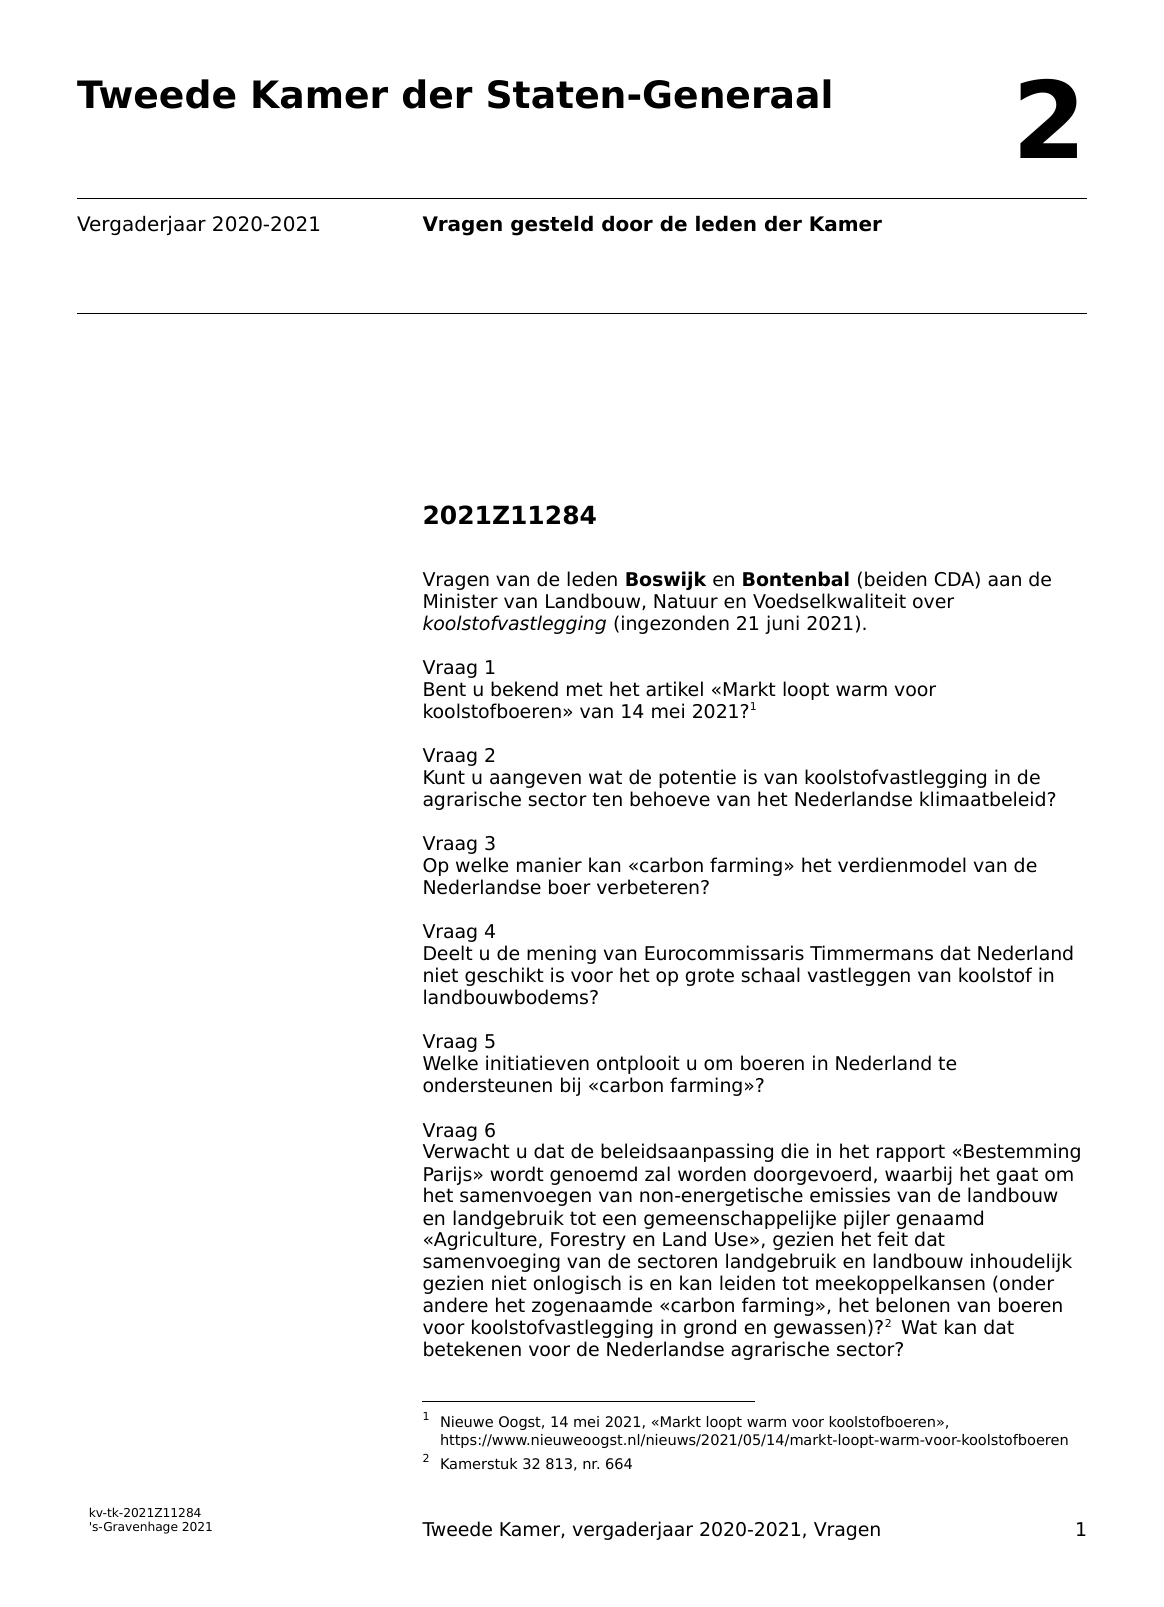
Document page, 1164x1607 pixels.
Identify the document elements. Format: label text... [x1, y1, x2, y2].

text Kunt u aangeven wat de potentie is van koolstofvastlegging in de agrarische sector ten behoeve van het Nederlandse klimaatbeleid? [422, 767, 1087, 811]
text Nieuwe Oogst, 14 mei 2021, «Markt loopt warm voor koolstofboeren», https://www.nieuweoogst.nl/nieuws/2021/05/14/markt-loopt-warm-voor-koolstofboeren [422, 1410, 1087, 1449]
text Vraag 1 [422, 657, 1087, 679]
text Verwacht u dat de beleidsaanpassing die in het rapport «Bestemming Parijs» wordt genoemd zal worden doorgevoerd, waarbij het gaat om het samenvoegen van non-energetische emissies van de landbouw en landgebruik tot een gemeenschappelijke pijler genaamd «Agriculture, Forestry en Land Use», gezien het feit dat samenvoeging van de sectoren landgebruik en landbouw inhoudelijk gezien niet onlogisch is en kan leiden tot meekoppelkansen (onder andere het zogenaamde «carbon farming», het belonen van boeren voor koolstofvastlegging in grond en gewassen)? Wat kan dat betekenen voor de Nederlandse agrarische sector? [422, 1141, 1087, 1361]
text Bent u bekend met het artikel «Markt loopt warm voor koolstofboeren» van 14 mei 2021? [422, 679, 1087, 723]
table_cell Vergaderjaar 2020-2021 [77, 199, 422, 313]
text Kamerstuk 32 813, nr. 664 [422, 1452, 1087, 1474]
text Op welke manier kan «carbon farming» het verdienmodel van de Nederlandse boer verbeteren? [422, 855, 1087, 899]
text Vraag 6 [422, 1119, 1087, 1141]
table_header Tweede Kamer der Staten-Generaal [77, 59, 886, 198]
text kv-tk-2021Z11284 [88, 1506, 323, 1520]
text 2021Z11284 [422, 501, 1087, 531]
text Vragen van de leden Boswijk en Bontenbal (beiden CDA) aan de Minister van Landbouw, Natuur en Voedselkwaliteit over koolstofvastlegging (ingezonden 21 juni 2021). [422, 569, 1087, 635]
text Vraag 3 [422, 833, 1087, 855]
text Vraag 5 [422, 1031, 1087, 1053]
table_cell Vragen gesteld door de leden der Kamer [422, 199, 1087, 313]
text Deelt u de mening van Eurocommissaris Timmermans dat Nederland niet geschikt is voor het op grote schaal vastleggen van koolstof in landbouwbodems? [422, 943, 1087, 1009]
table_header 2 [886, 59, 1087, 198]
text 's-Gravenhage 2021 [88, 1520, 323, 1534]
text Vraag 4 [422, 921, 1087, 943]
text Vraag 2 [422, 745, 1087, 767]
text Welke initiatieven ontplooit u om boeren in Nederland te ondersteunen bij «carbon farming»? [422, 1053, 1087, 1097]
